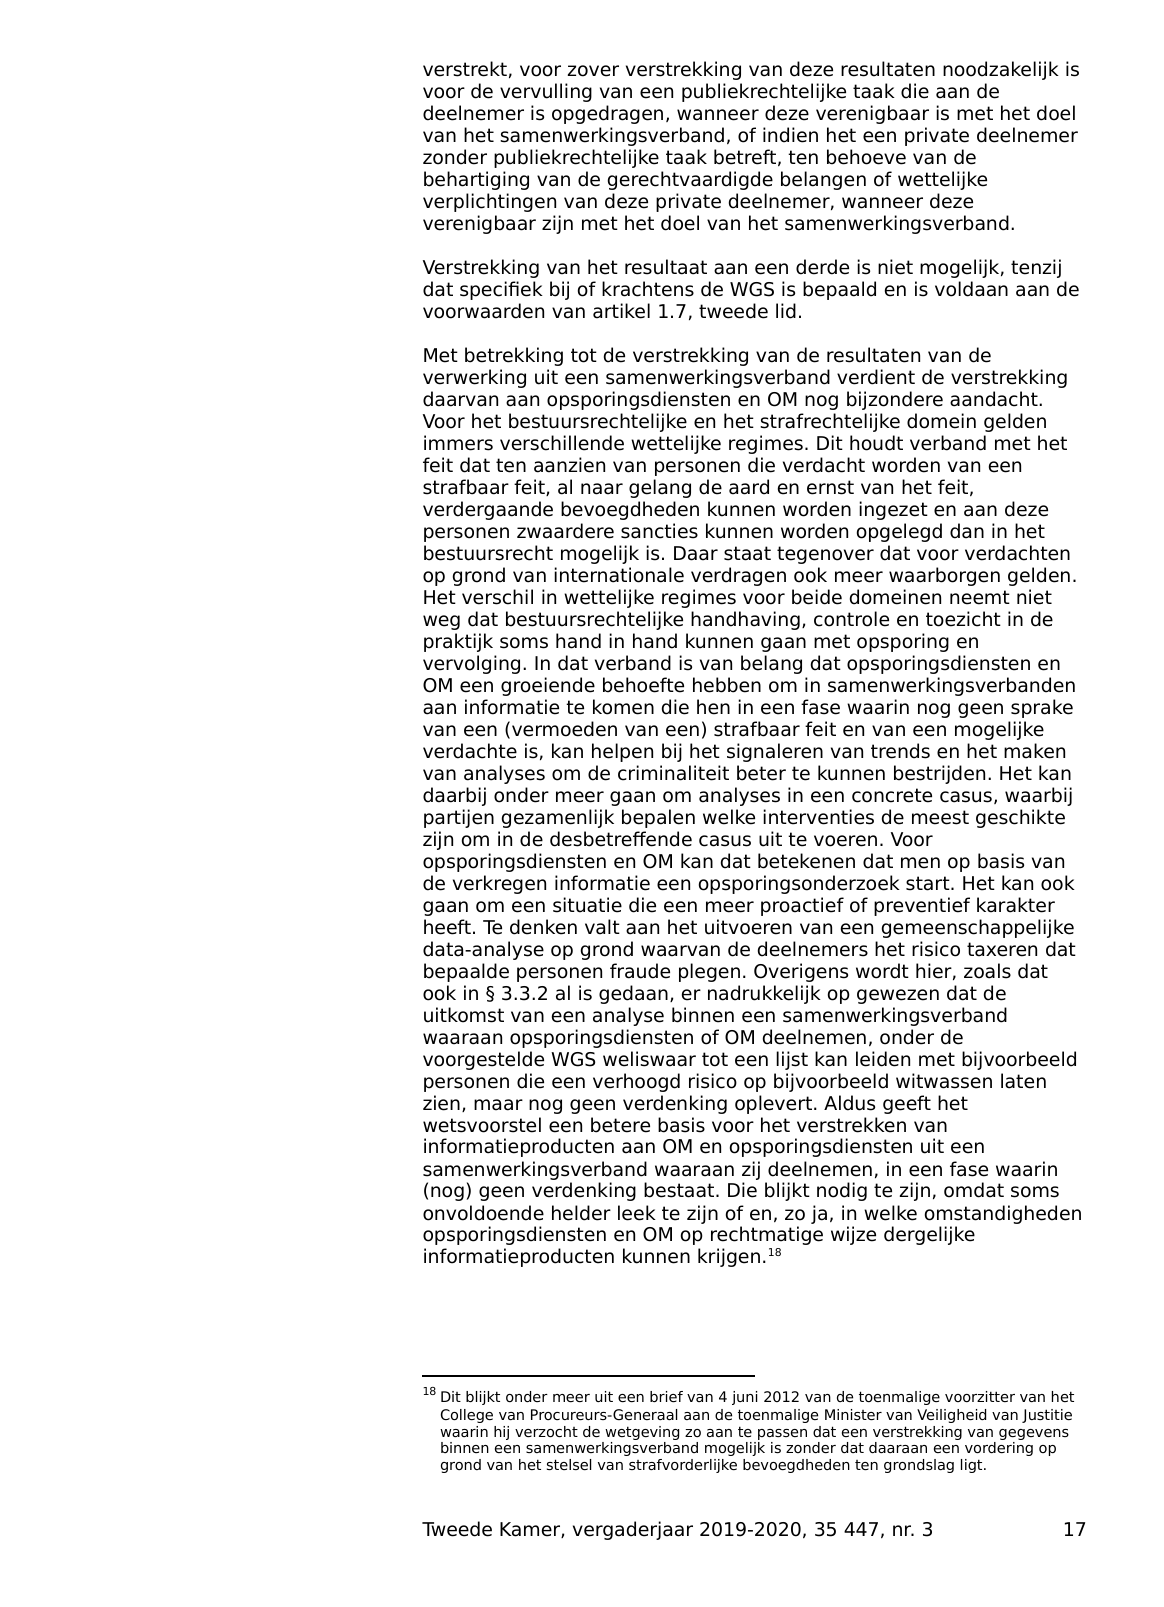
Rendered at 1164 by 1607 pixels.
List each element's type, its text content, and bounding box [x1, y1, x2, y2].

text Met betrekking tot de verstrekking van de resultaten van de verwerking uit een samenwerkingsverband verdient de verstrekking daarvan aan opsporingsdiensten en OM nog bijzondere aandacht. Voor het bestuursrechtelijke en het strafrechtelijke domein gelden immers verschillende wettelijke regimes. Dit houdt verband met het feit dat ten aanzien van personen die verdacht worden van een strafbaar feit, al naar gelang de aard en ernst van het feit, verdergaande bevoegdheden kunnen worden ingezet en aan deze personen zwaardere sancties kunnen worden opgelegd dan in het bestuursrecht mogelijk is. Daar staat tegenover dat voor verdachten op grond van internationale verdragen ook meer waarborgen gelden. Het verschil in wettelijke regimes voor beide domeinen neemt niet weg dat bestuursrechtelijke handhaving, controle en toezicht in de praktijk soms hand in hand kunnen gaan met opsporing en vervolging. In dat verband is van belang dat opsporingsdiensten en OM een groeiende behoefte hebben om in samenwerkingsverbanden aan informatie te komen die hen in een fase waarin nog geen sprake van een (vermoeden van een) strafbaar feit en van een mogelijke verdachte is, kan helpen bij het signaleren van trends en het maken van analyses om de criminaliteit beter te kunnen bestrijden. Het kan daarbij onder meer gaan om analyses in een concrete casus, waarbij partijen gezamenlijk bepalen welke interventies de meest geschikte zijn om in de desbetreffende casus uit te voeren. Voor opsporingsdiensten en OM kan dat betekenen dat men op basis van de verkregen informatie een opsporingsonderzoek start. Het kan ook gaan om een situatie die een meer proactief of preventief karakter heeft. Te denken valt aan het uitvoeren van een gemeenschappelijke data-analyse op grond waarvan de deelnemers het risico taxeren dat bepaalde personen fraude plegen. Overigens wordt hier, zoals dat ook in § 3.3.2 al is gedaan, er nadrukkelijk op gewezen dat de uitkomst van een analyse binnen een samenwerkingsverband waaraan opsporingsdiensten of OM deelnemen, onder de voorgestelde WGS weliswaar tot een lijst kan leiden met bijvoorbeeld personen die een verhoogd risico op bijvoorbeeld witwassen laten zien, maar nog geen verdenking oplevert. Aldus geeft het wetsvoorstel een betere basis voor het verstrekken van informatieproducten aan OM en opsporingsdiensten uit een samenwerkingsverband waaraan zij deelnemen, in een fase waarin (nog) geen verdenking bestaat. Die blijkt nodig te zijn, omdat soms onvoldoende helder leek te zijn of en, zo ja, in welke omstandigheden opsporingsdiensten en OM op rechtmatige wijze dergelijke informatieproducten kunnen krijgen. [422, 345, 1087, 1268]
text Dit blijkt onder meer uit een brief van 4 juni 2012 van de toenmalige voorzitter van het College van Procureurs-Generaal aan de toenmalige Minister van Veiligheid van Justitie waarin hij verzocht de wetgeving zo aan te passen dat een verstrekking van gegevens binnen een samenwerkingsverband mogelijk is zonder dat daaraan een vordering op grond van het stelsel van strafvorderlijke bevoegdheden ten grondslag ligt. [422, 1385, 1087, 1474]
text Verstrekking van het resultaat aan een derde is niet mogelijk, tenzij dat specifiek bij of krachtens de WGS is bepaald en is voldaan aan de voorwaarden van artikel 1.7, tweede lid. [422, 257, 1087, 323]
text verstrekt, voor zover verstrekking van deze resultaten noodzakelijk is voor de vervulling van een publiekrechtelijke taak die aan de deelnemer is opgedragen, wanneer deze verenigbaar is met het doel van het samenwerkingsverband, of indien het een private deelnemer zonder publiekrechtelijke taak betreft, ten behoeve van de behartiging van de gerechtvaardigde belangen of wettelijke verplichtingen van deze private deelnemer, wanneer deze verenigbaar zijn met het doel van het samenwerkingsverband. [422, 59, 1087, 235]
